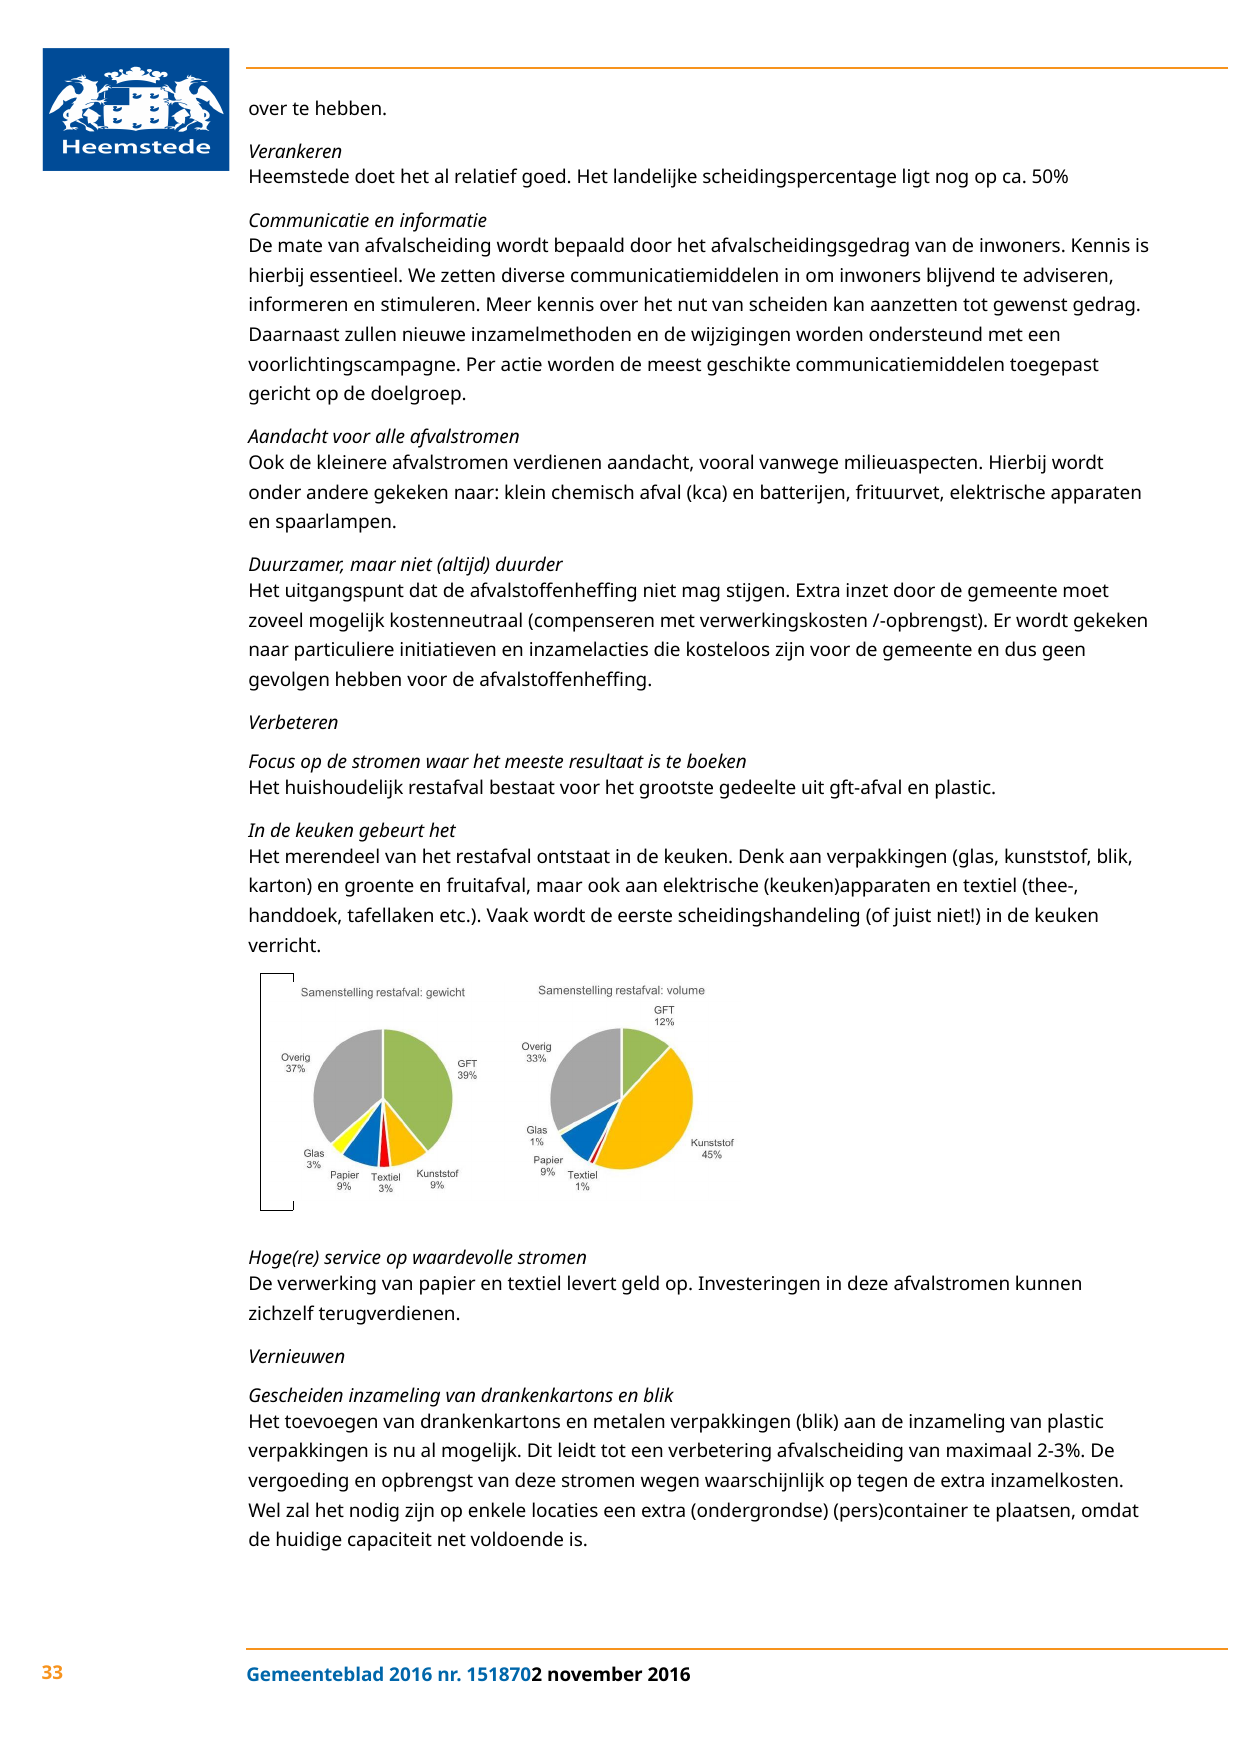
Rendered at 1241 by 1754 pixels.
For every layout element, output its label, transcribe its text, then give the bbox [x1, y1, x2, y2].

text Heemstede doet het al relatief goed. Het landelijke scheidingspercentage ligt nog op ca. 50% [248, 164, 1152, 189]
text Aandacht voor alle afvalstromen [248, 423, 1152, 449]
text Het uitgangspunt dat de afvalstoffenheffing niet mag stijgen. Extra inzet door de gemeente moet zoveel mogelijk kostenneutraal (compenseren met verwerkingskosten /-opbrengst). Er wordt gekeken naar particuliere initiatieven en inzamelacties die kosteloos zijn voor de gemeente en dus geen gevolgen hebben voor de afvalstoffenheffing. [248, 577, 1152, 692]
text Communicatie en informatie [248, 207, 1152, 232]
text Vernieuwen [248, 1343, 1152, 1369]
text over te hebben. [248, 95, 1152, 121]
text Het toevoegen van drankenkartons en metalen verpakkingen (blik) aan de inzameling van plastic verpakkingen is nu al mogelijk. Dit leidt tot een verbetering afvalscheiding van maximaal 2-3%. De vergoeding en opbrengst van deze stromen wegen waarschijnlijk op tegen de extra inzamelkosten. Wel zal het nodig zijn op enkele locaties een extra (ondergrondse) (pers)container te plaatsen, omdat de huidige capaciteit net voldoende is. [248, 1408, 1152, 1552]
text Hoge(re) service op waardevolle stromen [248, 1244, 1152, 1270]
text De verwerking van papier en textiel levert geld op. Investeringen in deze afvalstromen kunnen zichzelf terugverdienen. [248, 1270, 1152, 1326]
picture [268, 982, 742, 1201]
text Verankeren [248, 138, 1152, 164]
text Het merendeel van het restafval ontstaat in de keuken. Denk aan verpakkingen (glas, kunststof, blik, karton) en groente en fruitafval, maar ook aan elektrische (keuken)apparaten en textiel (thee-, handdoek, tafellaken etc.). Vaak wordt de eerste scheidingshandeling (of juist niet!) in de keuken verricht. [248, 843, 1152, 957]
text Focus op de stromen waar het meeste resultaat is te boeken [248, 748, 1152, 774]
text De mate van afvalscheiding wordt bepaald door het afvalscheidingsgedrag van de inwoners. Kennis is hierbij essentieel. We zetten diverse communicatiemiddelen in om inwoners blijvend te adviseren, informeren en stimuleren. Meer kennis over het nut van scheiden kan aanzetten tot gewenst gedrag. Daarnaast zullen nieuwe inzamelmethoden en de wijzigingen worden ondersteund met een voorlichtingscampagne. Per actie worden de meest geschikte communicatiemiddelen toegepast gericht op de doelgroep. [248, 232, 1152, 406]
text Ook de kleinere afvalstromen verdienen aandacht, vooral vanwege milieuaspecten. Hierbij wordt onder andere gekeken naar: klein chemisch afval (kca) en batterijen, frituurvet, elektrische apparaten en spaarlampen. [248, 449, 1152, 534]
text Het huishoudelijk restafval bestaat voor het grootste gedeelte uit gft-afval en plastic. [248, 774, 1152, 800]
text Duurzamer, maar niet (altijd) duurder [248, 552, 1152, 577]
text Gescheiden inzameling van drankenkartons en blik [248, 1382, 1152, 1408]
text Verbeteren [248, 709, 1152, 735]
picture [41, 47, 231, 172]
text In de keuken gebeurt het [248, 817, 1152, 843]
